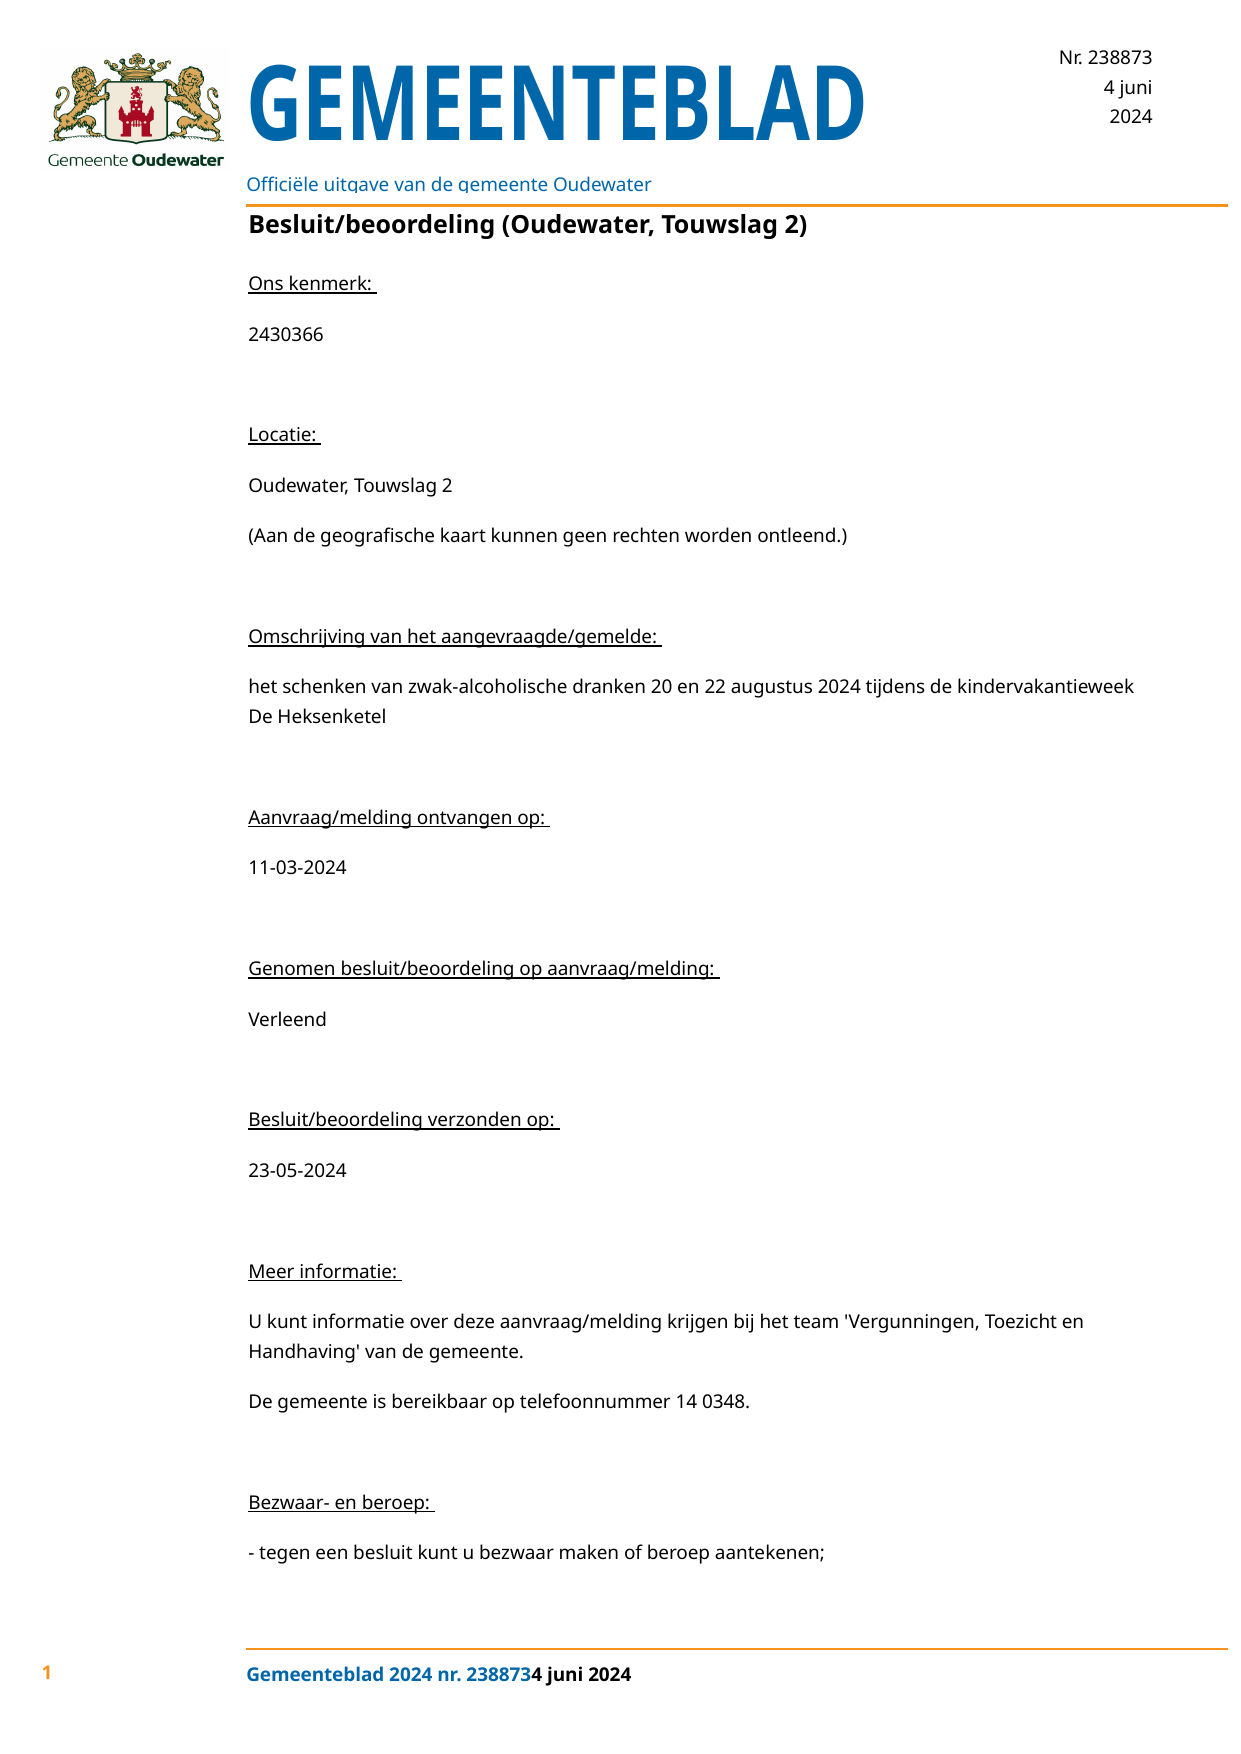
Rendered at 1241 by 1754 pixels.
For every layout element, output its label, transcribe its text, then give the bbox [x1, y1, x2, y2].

text De gemeente is bereikbaar op telefoonnummer 14 0348. [248, 1388, 1152, 1414]
text Genomen besluit/beoordeling op aanvraag/melding: [248, 955, 1152, 981]
text 23-05-2024 [248, 1157, 1152, 1183]
text 2430366 [248, 321, 1152, 346]
picture [41, 47, 231, 172]
text Locatie: [248, 422, 1152, 447]
text Bezwaar- en beroep: [248, 1489, 1152, 1515]
text Omschrijving van het aangevraagde/gemelde: [248, 623, 1152, 649]
text Verleend [248, 1006, 1152, 1031]
text 11-03-2024 [248, 854, 1152, 880]
text U kunt informatie over deze aanvraag/melding krijgen bij het team 'Vergunningen, Toezicht en Handhaving' van de gemeente. [248, 1308, 1152, 1363]
text (Aan de geografische kaart kunnen geen rechten worden ontleend.) [248, 522, 1152, 548]
text het schenken van zwak-alcoholische dranken 20 en 22 augustus 2024 tijdens de kindervakantieweek De Heksenketel [248, 674, 1152, 729]
text Besluit/beoordeling verzonden op: [248, 1107, 1152, 1132]
text Besluit/beoordeling (Oudewater, Touwslag 2) [248, 207, 1152, 241]
text Oudewater, Touwslag 2 [248, 472, 1152, 498]
text Ons kenmerk: [248, 270, 1152, 296]
text - tegen een besluit kunt u bezwaar maken of beroep aantekenen; [248, 1539, 1152, 1565]
text Aanvraag/melding ontvangen op: [248, 804, 1152, 830]
text Meer informatie: [248, 1258, 1152, 1283]
